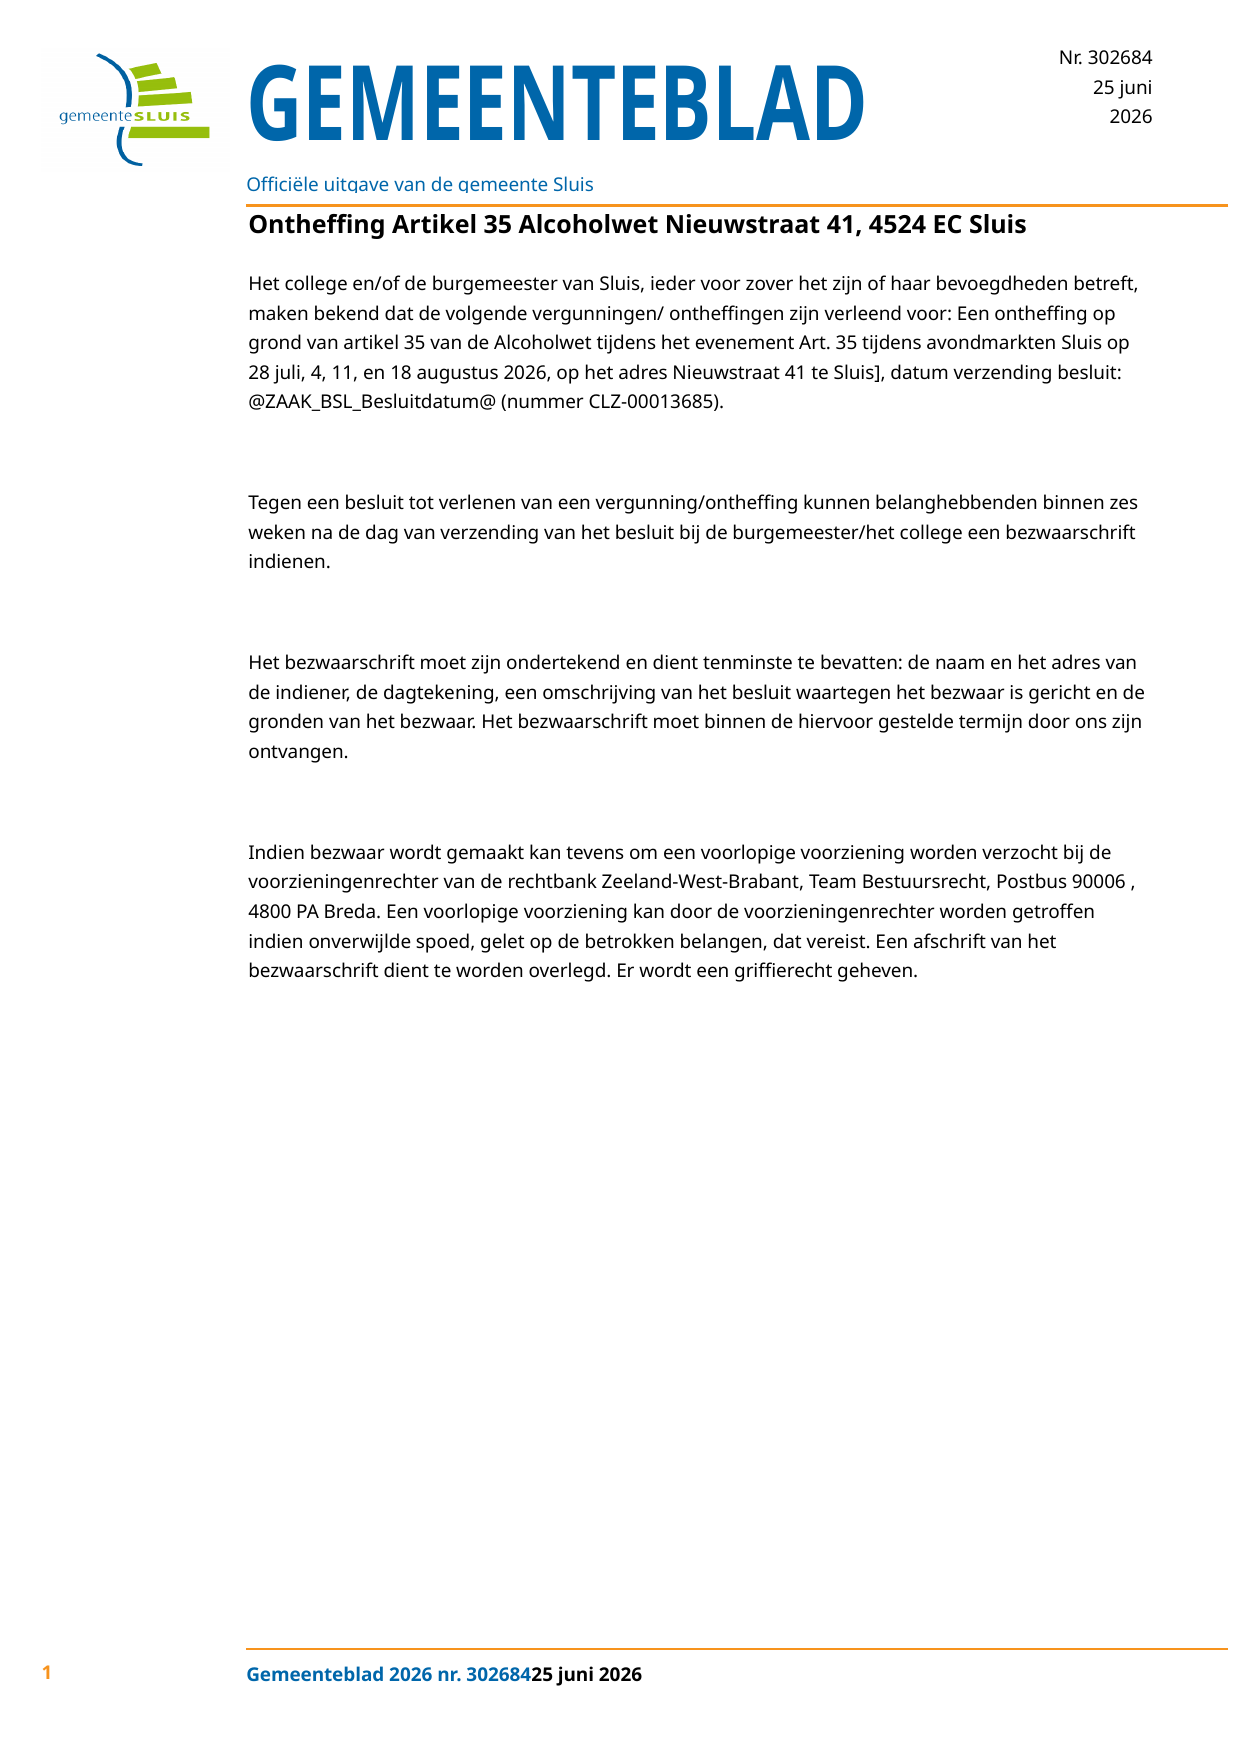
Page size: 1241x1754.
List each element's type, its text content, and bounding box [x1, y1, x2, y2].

picture [41, 47, 231, 172]
text Indien bezwaar wordt gemaakt kan tevens om een voorlopige voorziening worden verzocht bij de voorzieningenrechter van de rechtbank Zeeland-West-Brabant, Team Bestuursrecht, Postbus 90006 , 4800 PA Breda. Een voorlopige voorziening kan door de voorzieningenrechter worden getroffen indien onverwijlde spoed, gelet op de betrokken belangen, dat vereist. Een afschrift van het bezwaarschrift dient te worden overlegd. Er wordt een griffierecht geheven. [248, 839, 1152, 983]
text Het college en/of de burgemeester van Sluis, ieder voor zover het zijn of haar bevoegdheden betreft, maken bekend dat de volgende vergunningen/ ontheffingen zijn verleend voor: Een ontheffing op grond van artikel 35 van de Alcoholwet tijdens het evenement Art. 35 tijdens avondmarkten Sluis op 28 juli, 4, 11, en 18 augustus 2026, op het adres Nieuwstraat 41 te Sluis], datum verzending besluit: @ZAAK_BSL_Besluitdatum@ (nummer CLZ-00013685). [248, 270, 1152, 414]
text Tegen een besluit tot verlenen van een vergunning/ontheffing kunnen belanghebbenden binnen zes weken na de dag van verzending van het besluit bij de burgemeester/het college een bezwaarschrift indienen. [248, 489, 1152, 574]
text Het bezwaarschrift moet zijn ondertekend en dient tenminste te bevatten: de naam en het adres van de indiener, de dagtekening, een omschrijving van het besluit waartegen het bezwaar is gericht en de gronden van het bezwaar. Het bezwaarschrift moet binnen de hiervoor gestelde termijn door ons zijn ontvangen. [248, 649, 1152, 764]
text Ontheffing Artikel 35 Alcoholwet Nieuwstraat 41, 4524 EC Sluis [248, 207, 1152, 241]
